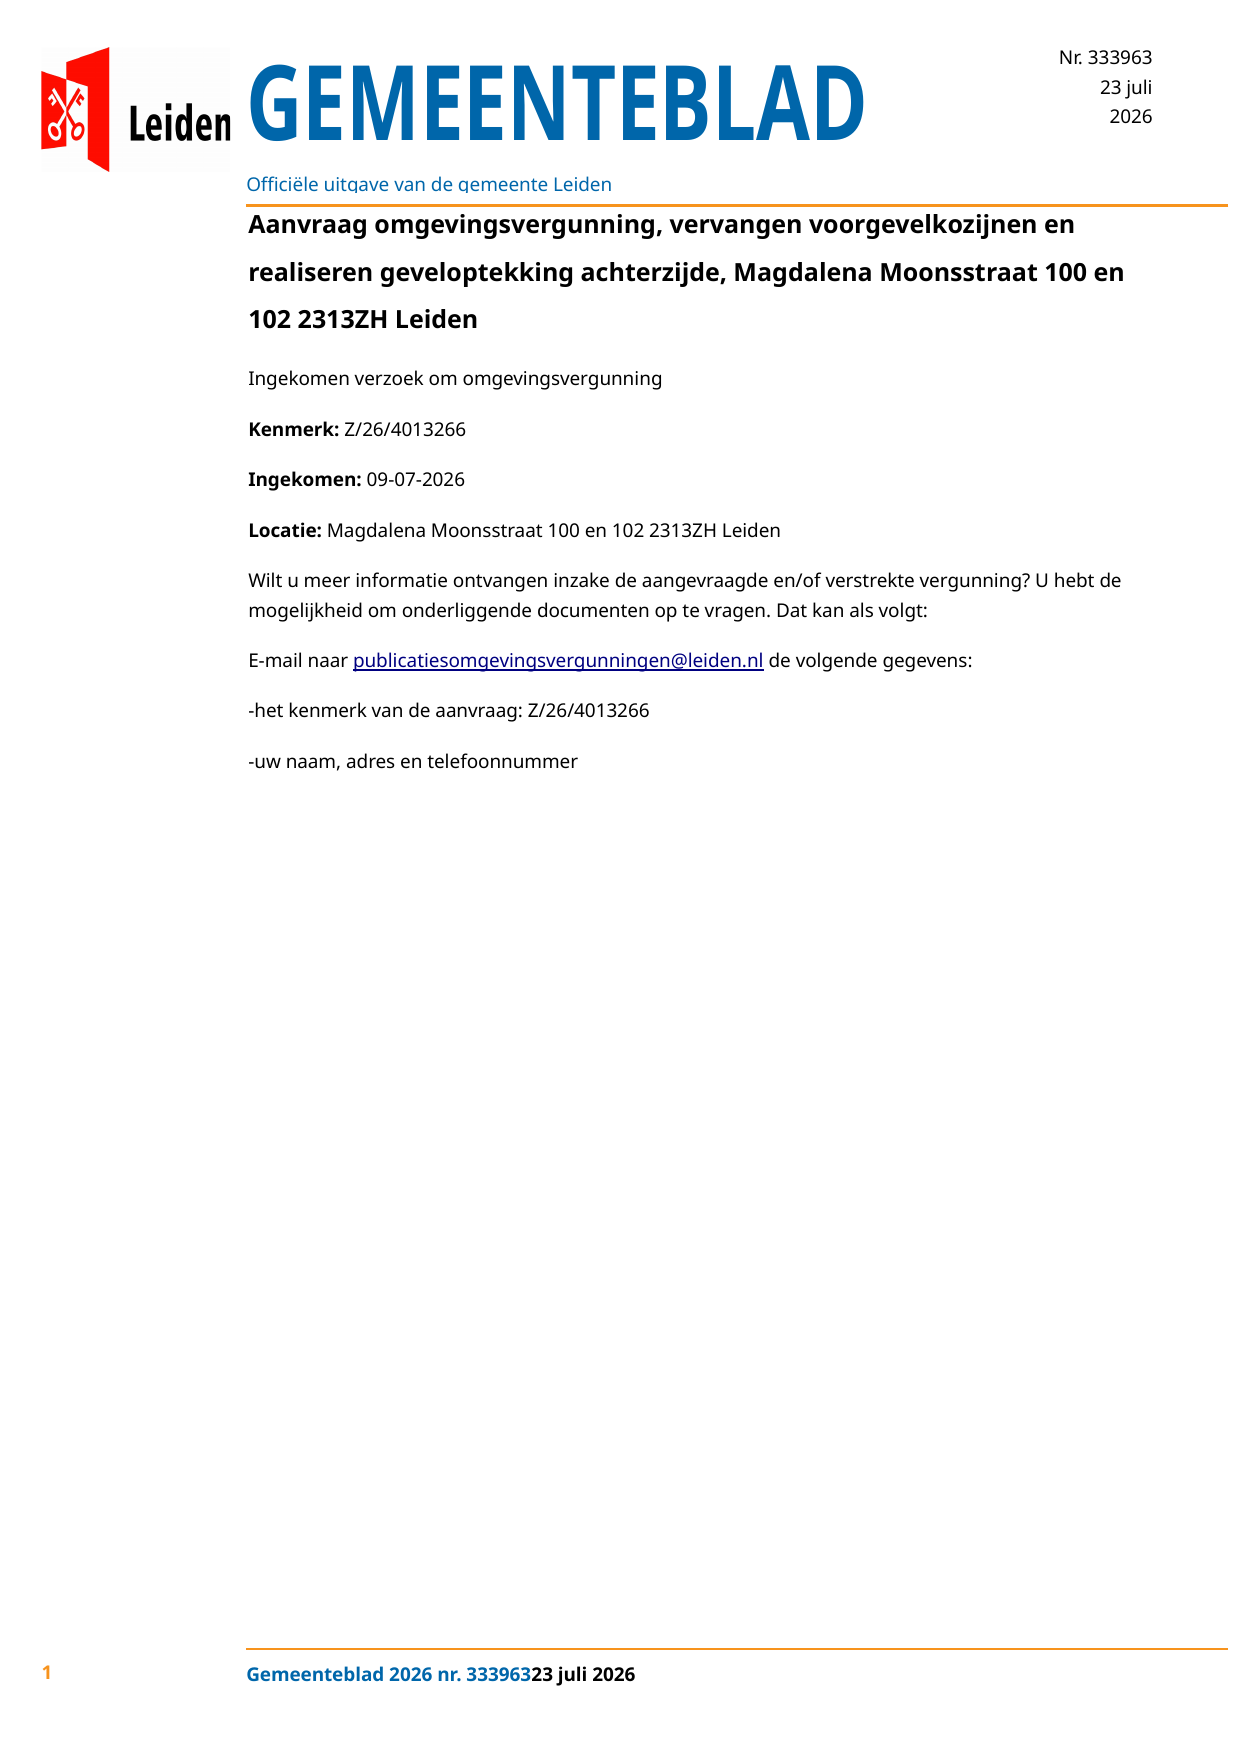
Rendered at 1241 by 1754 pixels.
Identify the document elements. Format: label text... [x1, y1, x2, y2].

text -het kenmerk van de aanvraag: Z/26/4013266 [248, 698, 1152, 723]
text E-mail naar publicatiesomgevingsvergunningen@leiden.nl de volgende gegevens: [248, 647, 1152, 673]
text -uw naam, adres en telefoonnummer [248, 748, 1152, 774]
text Kenmerk: Z/26/4013266 [248, 416, 1152, 442]
text Locatie: Magdalena Moonsstraat 100 en 102 2313ZH Leiden [248, 517, 1152, 542]
text Ingekomen verzoek om omgevingsvergunning [248, 366, 1152, 391]
text Aanvraag omgevingsvergunning, vervangen voorgevelkozijnen en realiseren geveloptekking achterzijde, Magdalena Moonsstraat 100 en 102 2313ZH Leiden [248, 207, 1152, 336]
picture [41, 47, 231, 172]
text Ingekomen: 09-07-2026 [248, 466, 1152, 492]
text Wilt u meer informatie ontvangen inzake de aangevraagde en/of verstrekte vergunning? U hebt de mogelijkheid om onderliggende documenten op te vragen. Dat kan als volgt: [248, 567, 1152, 622]
